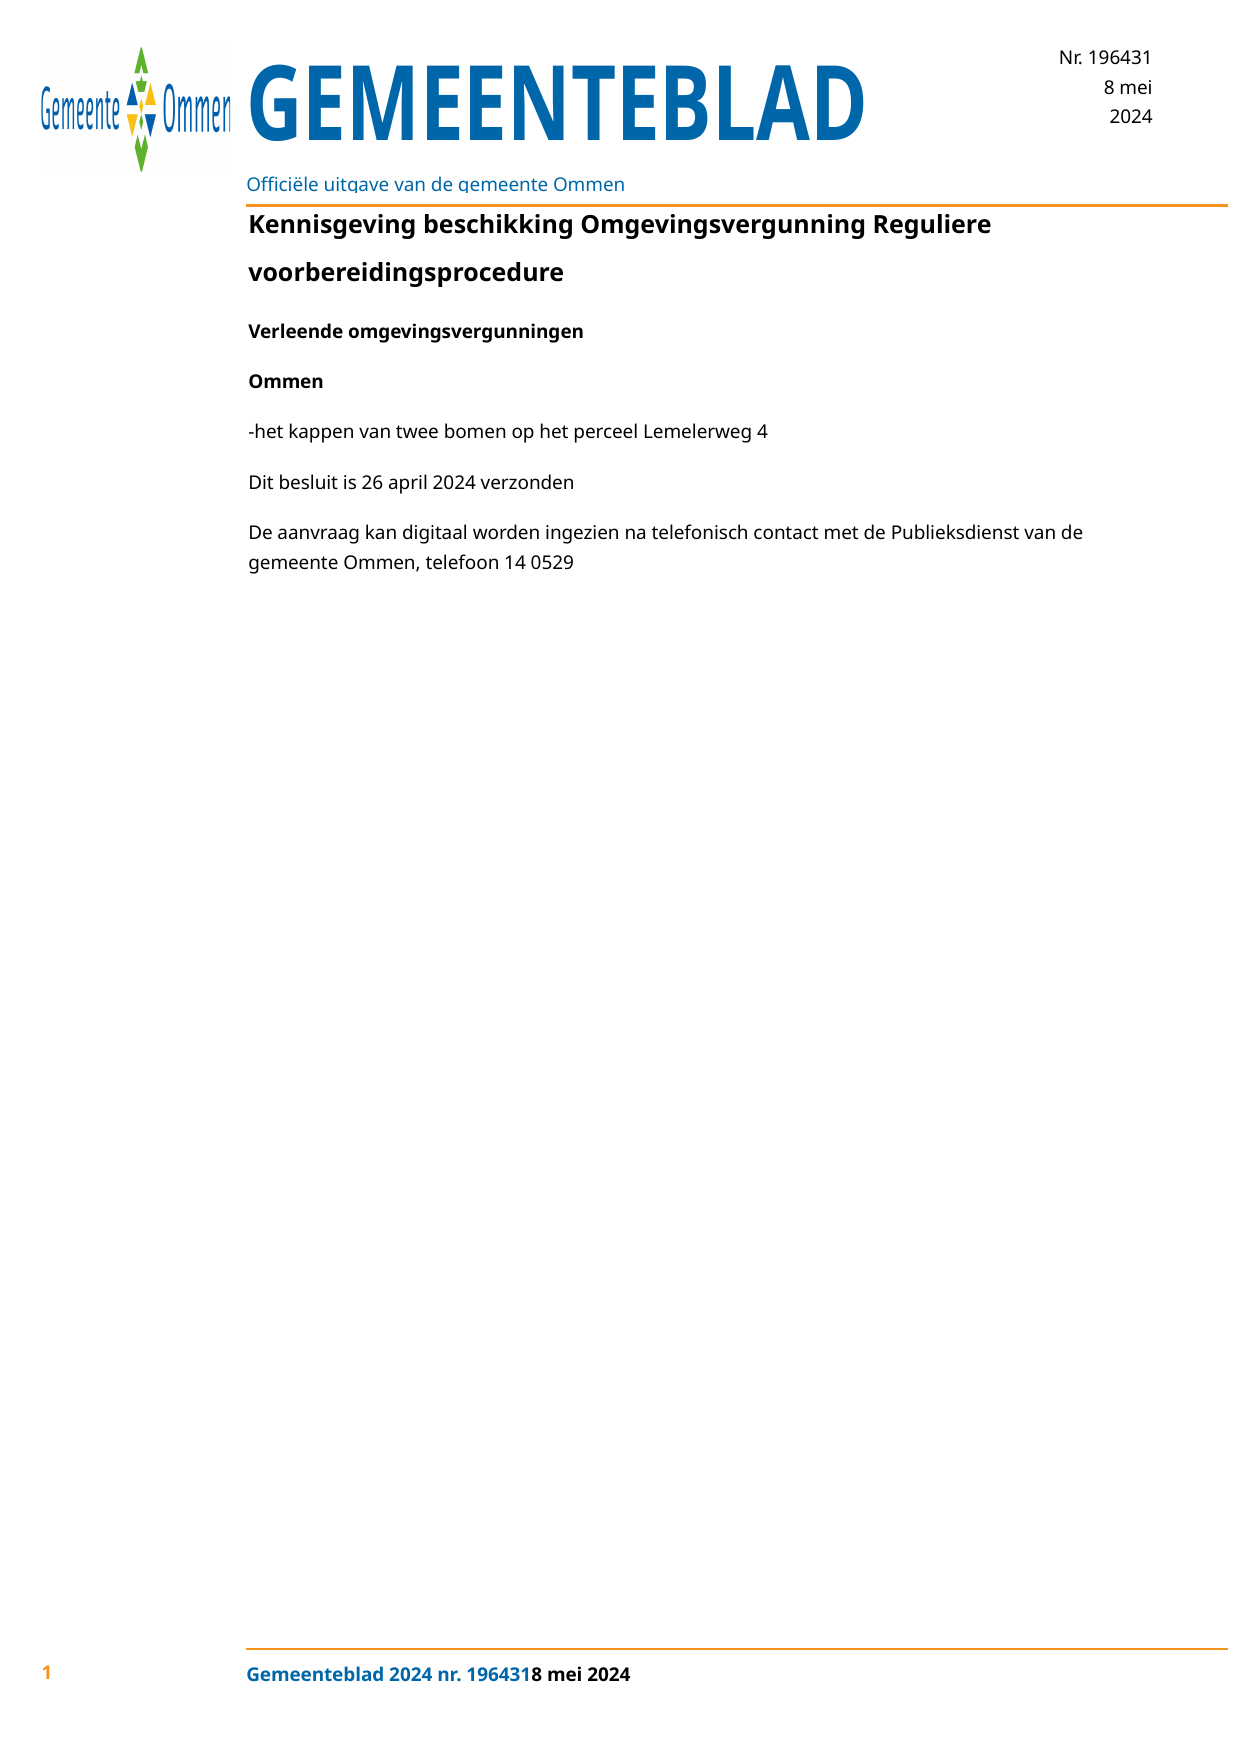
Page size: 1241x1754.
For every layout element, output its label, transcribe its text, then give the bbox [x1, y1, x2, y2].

text -het kappen van twee bomen op het perceel Lemelerweg 4 [248, 419, 1152, 444]
text De aanvraag kan digitaal worden ingezien na telefonisch contact met de Publieksdienst van de gemeente Ommen, telefoon 14 0529 [248, 519, 1152, 575]
text Kennisgeving beschikking Omgevingsvergunning Reguliere voorbereidingsprocedure [248, 207, 1152, 288]
text Dit besluit is 26 april 2024 verzonden [248, 469, 1152, 495]
text Verleende omgevingsvergunningen [248, 318, 1152, 344]
text Ommen [248, 368, 1152, 394]
picture [41, 47, 231, 172]
